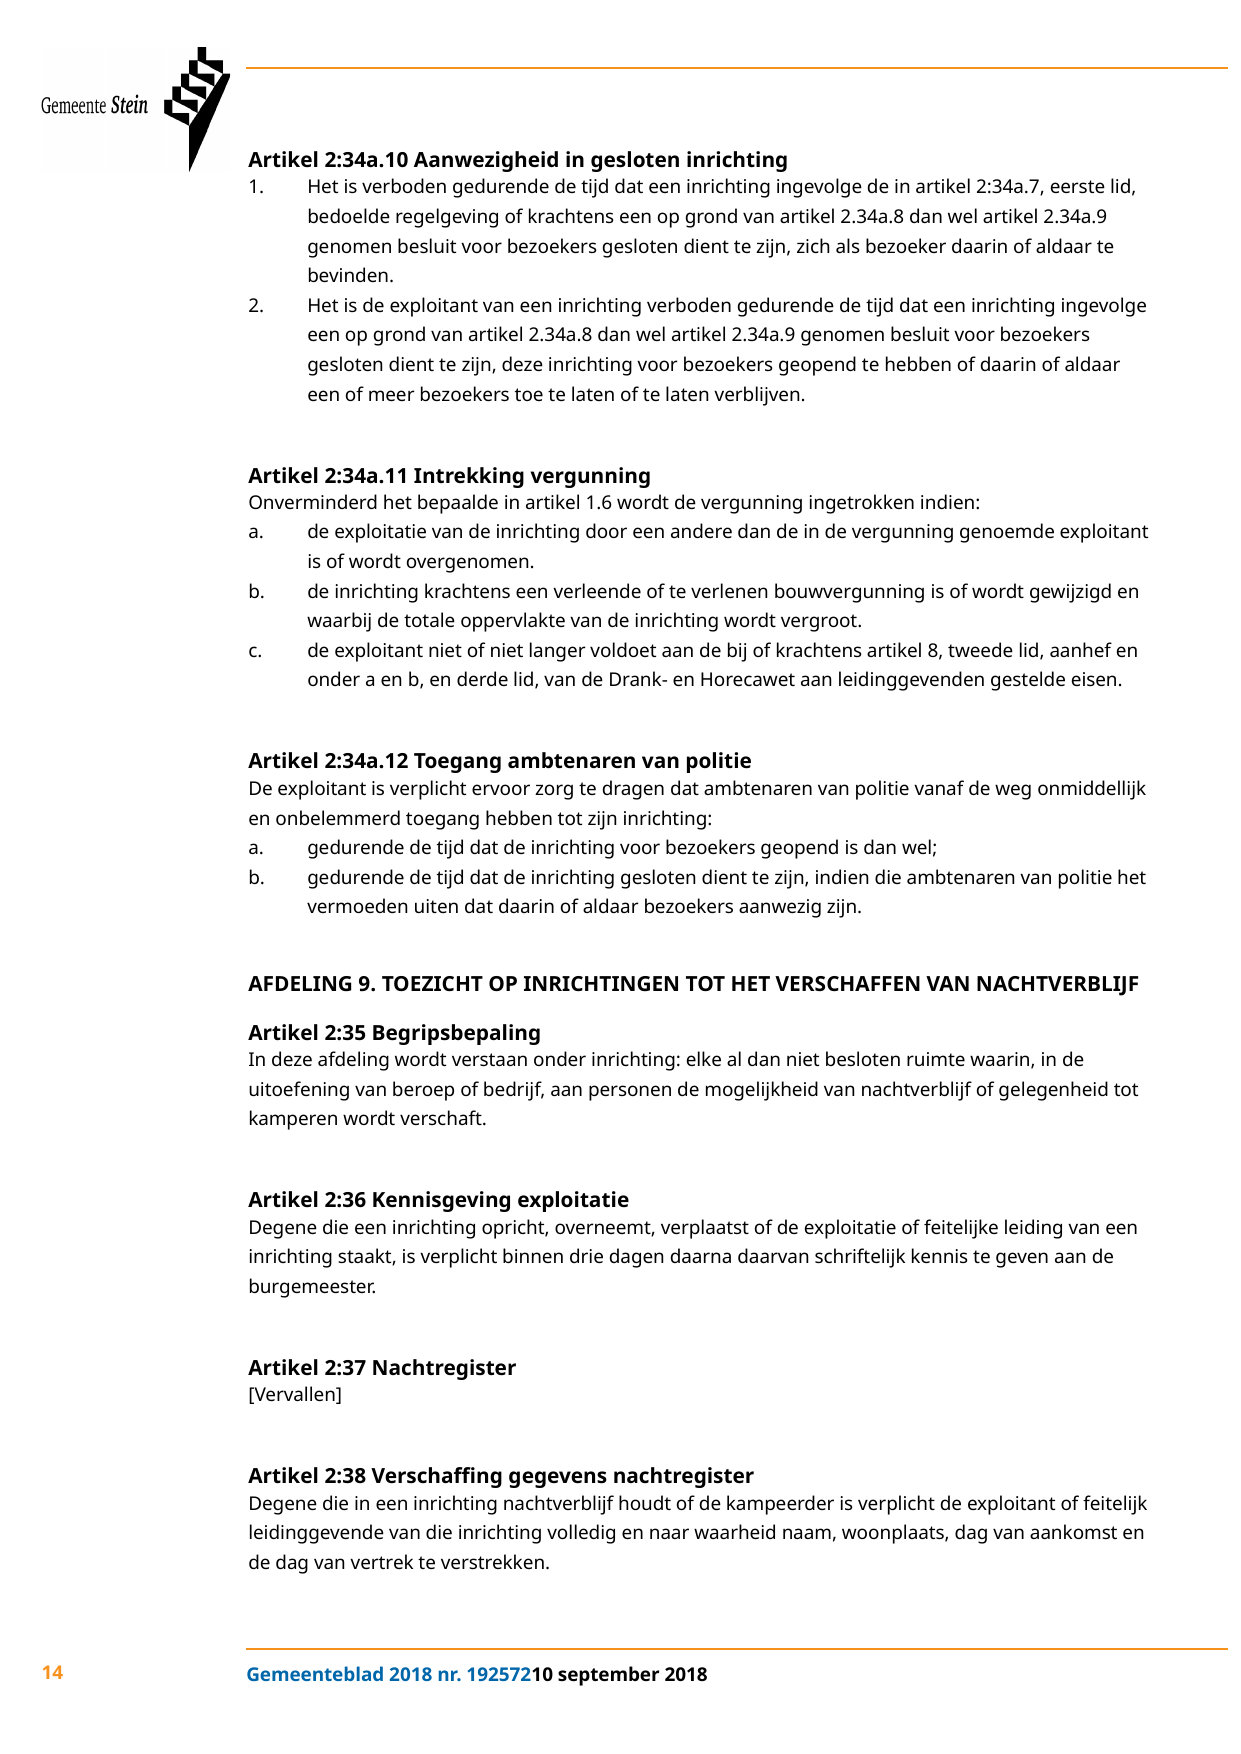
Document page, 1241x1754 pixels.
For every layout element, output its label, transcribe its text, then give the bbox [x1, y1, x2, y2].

text Artikel 2:34a.10 Aanwezigheid in gesloten inrichting [248, 145, 1152, 174]
text AFDELING 9. TOEZICHT OP INRICHTINGEN TOT HET VERSCHAFFEN VAN NACHTVERBLIJF [248, 969, 1152, 997]
list de inrichting krachtens een verleende of te verlenen bouwvergunning is of wordt gewijzigd en waarbij de totale oppervlakte van de inrichting wordt vergroot. [248, 578, 1152, 633]
text Onverminderd het bepaalde in artikel 1.6 wordt de vergunning ingetrokken indien: [248, 489, 1152, 515]
text [Vervallen] [248, 1382, 1152, 1407]
picture [41, 47, 231, 172]
list de exploitatie van de inrichting door een andere dan de in de vergunning genoemde exploitant is of wordt overgenomen. [248, 519, 1152, 574]
list gedurende de tijd dat de inrichting gesloten dient te zijn, indien die ambtenaren van politie het vermoeden uiten dat daarin of aldaar bezoekers aanwezig zijn. [248, 864, 1152, 919]
text In deze afdeling wordt verstaan onder inrichting: elke al dan niet besloten ruimte waarin, in de uitoefening van beroep of bedrijf, aan personen de mogelijkheid van nachtverblijf of gelegenheid tot kamperen wordt verschaft. [248, 1046, 1152, 1131]
text Artikel 2:34a.12 Toegang ambtenaren van politie [248, 747, 1152, 775]
text Artikel 2:38 Verschaffing gegevens nachtregister [248, 1462, 1152, 1490]
list Het is de exploitant van een inrichting verboden gedurende de tijd dat een inrichting ingevolge een op grond van artikel 2.34a.8 dan wel artikel 2.34a.9 genomen besluit voor bezoekers gesloten dient te zijn, deze inrichting voor bezoekers geopend te hebben of daarin of aldaar een of meer bezoekers toe te laten of te laten verblijven. [248, 292, 1152, 406]
list de exploitant niet of niet langer voldoet aan de bij of krachtens artikel 8, tweede lid, aanhef en onder a en b, en derde lid, van de Drank- en Horecawet aan leidinggevenden gestelde eisen. [248, 637, 1152, 692]
text Degene die een inrichting opricht, overneemt, verplaatst of de exploitatie of feitelijke leiding van een inrichting staakt, is verplicht binnen drie dagen daarna daarvan schriftelijk kennis te geven aan de burgemeester. [248, 1214, 1152, 1299]
text Artikel 2:37 Nachtregister [248, 1353, 1152, 1382]
text De exploitant is verplicht ervoor zorg te dragen dat ambtenaren van politie vanaf de weg onmiddellijk en onbelemmerd toegang hebben tot zijn inrichting: [248, 775, 1152, 830]
text Artikel 2:36 Kennisgeving exploitatie [248, 1186, 1152, 1214]
list gedurende de tijd dat de inrichting voor bezoekers geopend is dan wel; [248, 834, 1152, 860]
text Degene die in een inrichting nachtverblijf houdt of de kampeerder is verplicht de exploitant of feitelijk leidinggevende van die inrichting volledig en naar waarheid naam, woonplaats, dag van aankomst en de dag van vertrek te verstrekken. [248, 1490, 1152, 1575]
list Het is verboden gedurende de tijd dat een inrichting ingevolge de in artikel 2:34a.7, eerste lid, bedoelde regelgeving of krachtens een op grond van artikel 2.34a.8 dan wel artikel 2.34a.9 genomen besluit voor bezoekers gesloten dient te zijn, zich als bezoeker daarin of aldaar te bevinden. [248, 174, 1152, 288]
text Artikel 2:34a.11 Intrekking vergunning [248, 461, 1152, 489]
text Artikel 2:35 Begripsbepaling [248, 1018, 1152, 1046]
